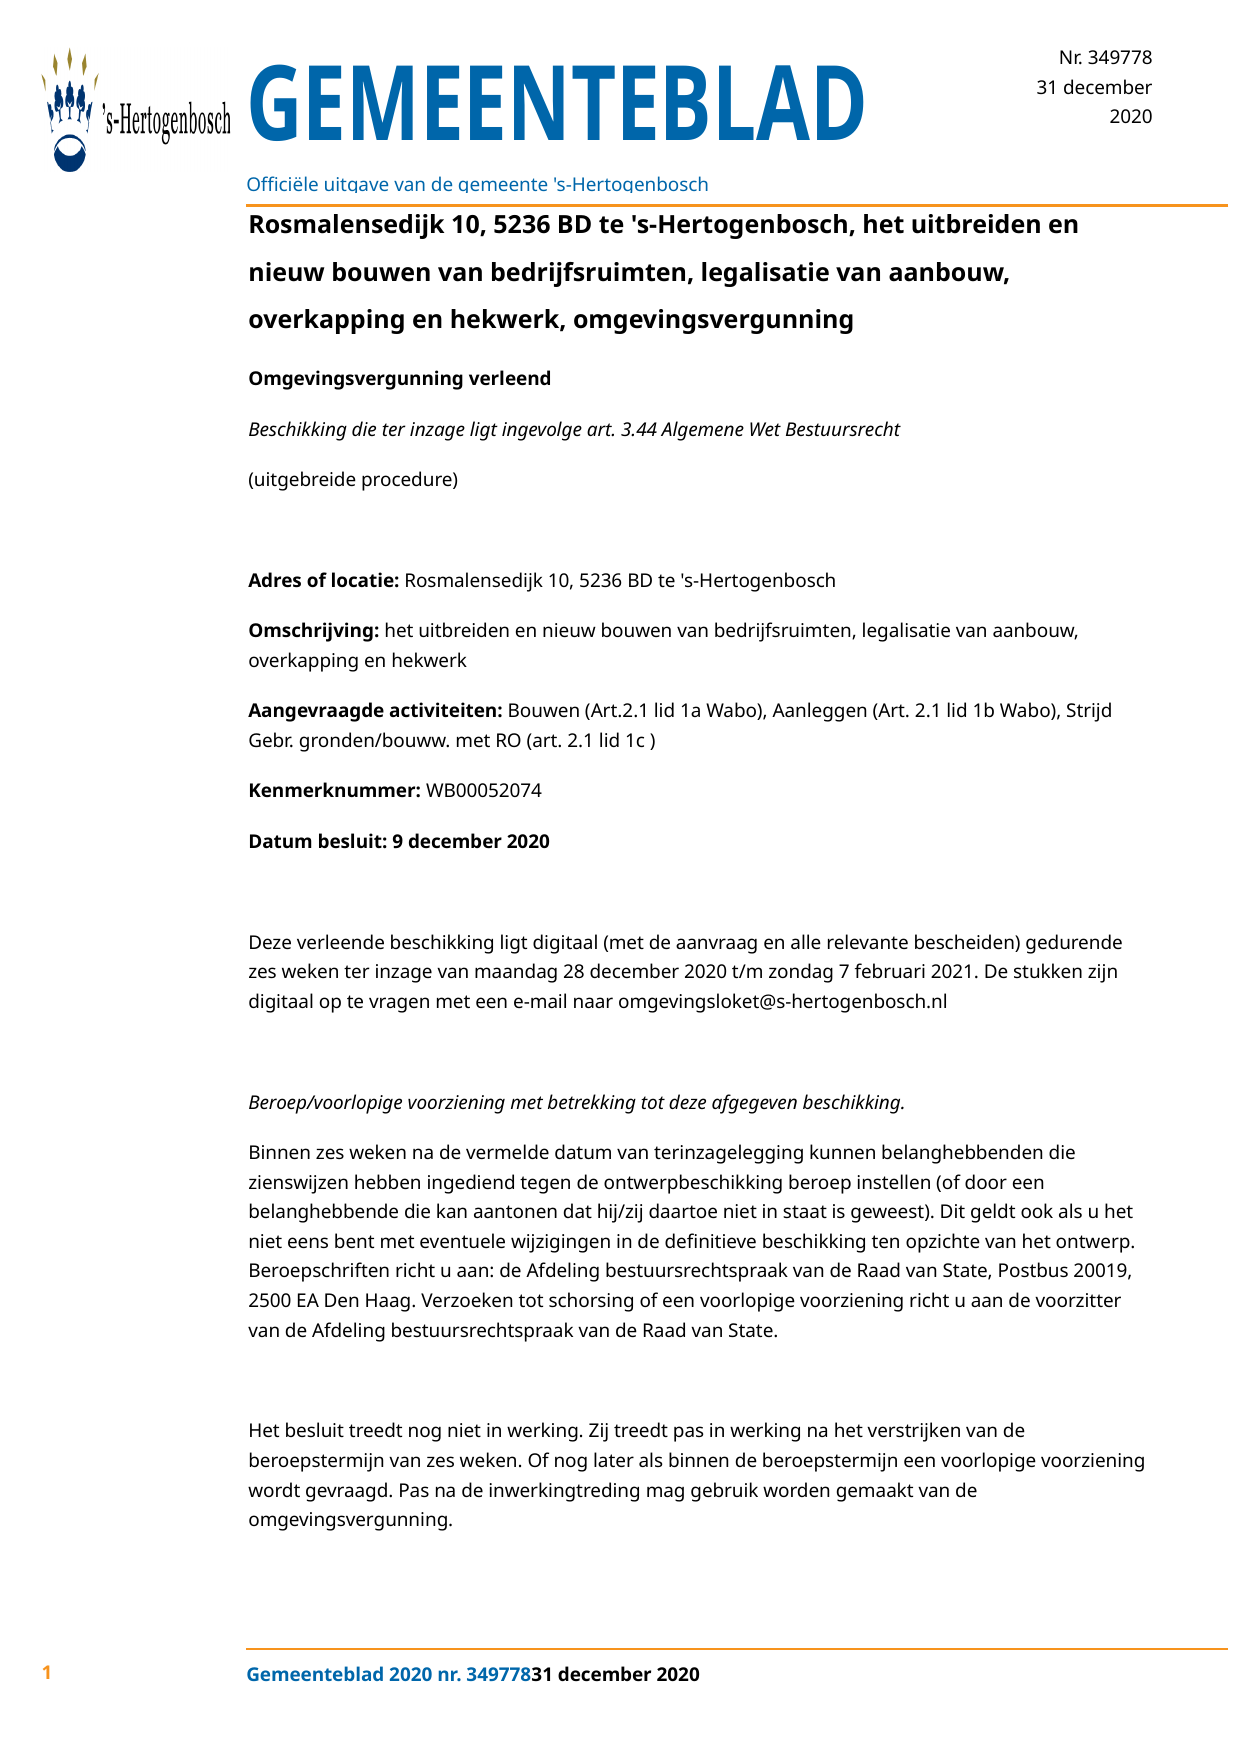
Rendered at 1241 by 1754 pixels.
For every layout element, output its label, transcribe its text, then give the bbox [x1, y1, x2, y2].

text Omschrijving: het uitbreiden en nieuw bouwen van bedrijfsruimten, legalisatie van aanbouw, overkapping en hekwerk [248, 618, 1152, 673]
text Aangevraagde activiteiten: Bouwen (Art.2.1 lid 1a Wabo), Aanleggen (Art. 2.1 lid 1b Wabo), Strijd Gebr. gronden/bouww. met RO (art. 2.1 lid 1c ) [248, 698, 1152, 753]
text Deze verleende beschikking ligt digitaal (met de aanvraag en alle relevante bescheiden) gedurende zes weken ter inzage van maandag 28 december 2020 t/m zondag 7 februari 2021. De stukken zijn digitaal op te vragen met een e-mail naar omgevingsloket@s-hertogenbosch.nl [248, 929, 1152, 1014]
text Adres of locatie: Rosmalensedijk 10, 5236 BD te 's-Hertogenbosch [248, 567, 1152, 593]
text Datum besluit: 9 december 2020 [248, 828, 1152, 854]
text Kenmerknummer: WB00052074 [248, 778, 1152, 803]
text Omgevingsvergunning verleend [248, 366, 1152, 391]
text Beroep/voorlopige voorziening met betrekking tot deze afgegeven beschikking. [248, 1089, 1152, 1114]
text (uitgebreide procedure) [248, 466, 1152, 492]
text Binnen zes weken na de vermelde datum van terinzagelegging kunnen belanghebbenden die zienswijzen hebben ingediend tegen de ontwerpbeschikking beroep instellen (of door een belanghebbende die kan aantonen dat hij/zij daartoe niet in staat is geweest). Dit geldt ook als u het niet eens bent met eventuele wijzigingen in de definitieve beschikking ten opzichte van het ontwerp. Beroepschriften richt u aan: de Afdeling bestuursrechtspraak van de Raad van State, Postbus 20019, 2500 EA Den Haag. Verzoeken tot schorsing of een voorlopige voorziening richt u aan de voorzitter van de Afdeling bestuursrechtspraak van de Raad van State. [248, 1139, 1152, 1342]
text Beschikking die ter inzage ligt ingevolge art. 3.44 Algemene Wet Bestuursrecht [248, 416, 1152, 442]
text Rosmalensedijk 10, 5236 BD te 's-Hertogenbosch, het uitbreiden en nieuw bouwen van bedrijfsruimten, legalisatie van aanbouw, overkapping en hekwerk, omgevingsvergunning [248, 207, 1152, 336]
text Het besluit treedt nog niet in werking. Zij treedt pas in werking na het verstrijken van de beroepstermijn van zes weken. Of nog later als binnen de beroepstermijn een voorlopige voorziening wordt gevraagd. Pas na de inwerkingtreding mag gebruik worden gemaakt van de omgevingsvergunning. [248, 1418, 1152, 1532]
picture [41, 47, 231, 172]
